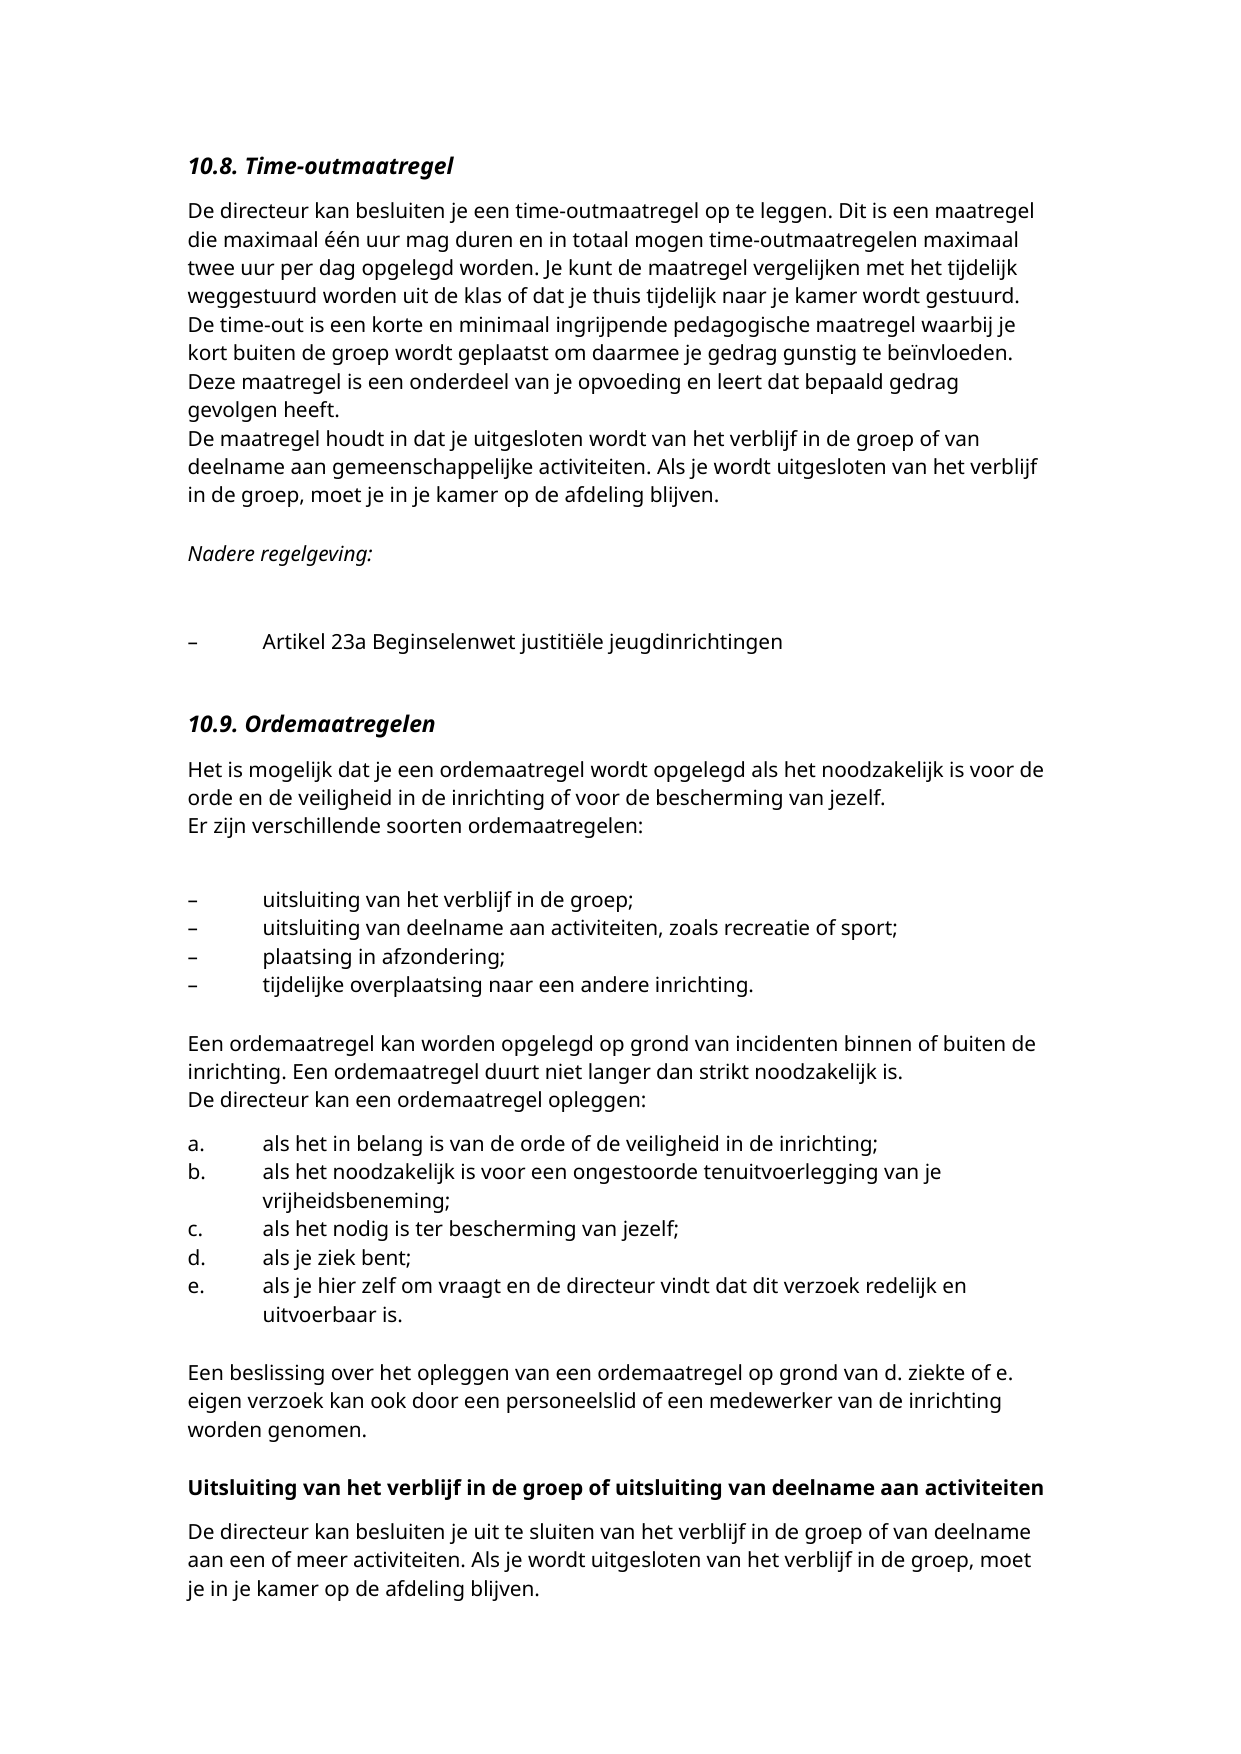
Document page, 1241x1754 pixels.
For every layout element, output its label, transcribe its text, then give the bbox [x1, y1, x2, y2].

list tijdelijke overplaatsing naar een andere inrichting. [187, 970, 1053, 999]
list als je hier zelf om vraagt en de directeur vindt dat dit verzoek redelijk en uitvoerbaar is. [187, 1271, 1053, 1328]
text De directeur kan besluiten je uit te sluiten van het verblijf in de groep of van deelname aan een of meer activiteiten. Als je wordt uitgesloten van het verblijf in de groep, moet je in je kamer op de afdeling blijven. [187, 1517, 1053, 1602]
subtitle 10.9. Ordemaatregelen [187, 708, 1053, 740]
list als het nodig is ter bescherming van jezelf; [187, 1214, 1053, 1243]
text Nadere regelgeving: [187, 539, 1053, 567]
list als het in belang is van de orde of de veiligheid in de inrichting; [187, 1129, 1053, 1157]
text Een ordemaatregel kan worden opgelegd op grond van incidenten binnen of buiten de inrichting. Een ordemaatregel duurt niet langer dan strikt noodzakelijk is. [187, 1029, 1053, 1086]
text De directeur kan een ordemaatregel opleggen: [187, 1086, 1053, 1114]
text Er zijn verschillende soorten ordemaatregelen: [187, 812, 1053, 840]
list als je ziek bent; [187, 1243, 1053, 1271]
text De maatregel houdt in dat je uitgesloten wordt van het verblijf in de groep of van deelname aan gemeenschappelijke activiteiten. Als je wordt uitgesloten van het verblijf in de groep, moet je in je kamer op de afdeling blijven. [187, 424, 1053, 509]
list uitsluiting van deelname aan activiteiten, zoals recreatie of sport; [187, 913, 1053, 942]
text Het is mogelijk dat je een ordemaatregel wordt opgelegd als het noodzakelijk is voor de orde en de veiligheid in de inrichting of voor de bescherming van jezelf. [187, 755, 1053, 812]
text Uitsluiting van het verblijf in de groep of uitsluiting van deelname aan activiteiten [187, 1473, 1053, 1502]
list uitsluiting van het verblijf in de groep; [187, 885, 1053, 913]
text Een beslissing over het opleggen van een ordemaatregel op grond van d. ziekte of e. eigen verzoek kan ook door een personeelslid of een medewerker van de inrichting worden genomen. [187, 1358, 1053, 1443]
list plaatsing in afzondering; [187, 942, 1053, 970]
text De directeur kan besluiten je een time-outmaatregel op te leggen. Dit is een maatregel die maximaal één uur mag duren en in totaal mogen time-outmaatregelen maximaal twee uur per dag opgelegd worden. Je kunt de maatregel vergelijken met het tijdelijk weggestuurd worden uit de klas of dat je thuis tijdelijk naar je kamer wordt gestuurd. De time-out is een korte en minimaal ingrijpende pedagogische maatregel waarbij je kort buiten de groep wordt geplaatst om daarmee je gedrag gunstig te beïnvloeden. Deze maatregel is een onderdeel van je opvoeding en leert dat bepaald gedrag gevolgen heeft. [187, 196, 1053, 424]
list als het noodzakelijk is voor een ongestoorde tenuitvoerlegging van je vrijheidsbeneming; [187, 1157, 1053, 1214]
list Artikel 23a Beginselenwet justitiële jeugdinrichtingen [187, 627, 1053, 656]
subtitle 10.8. Time-outmaatregel [187, 150, 1053, 181]
